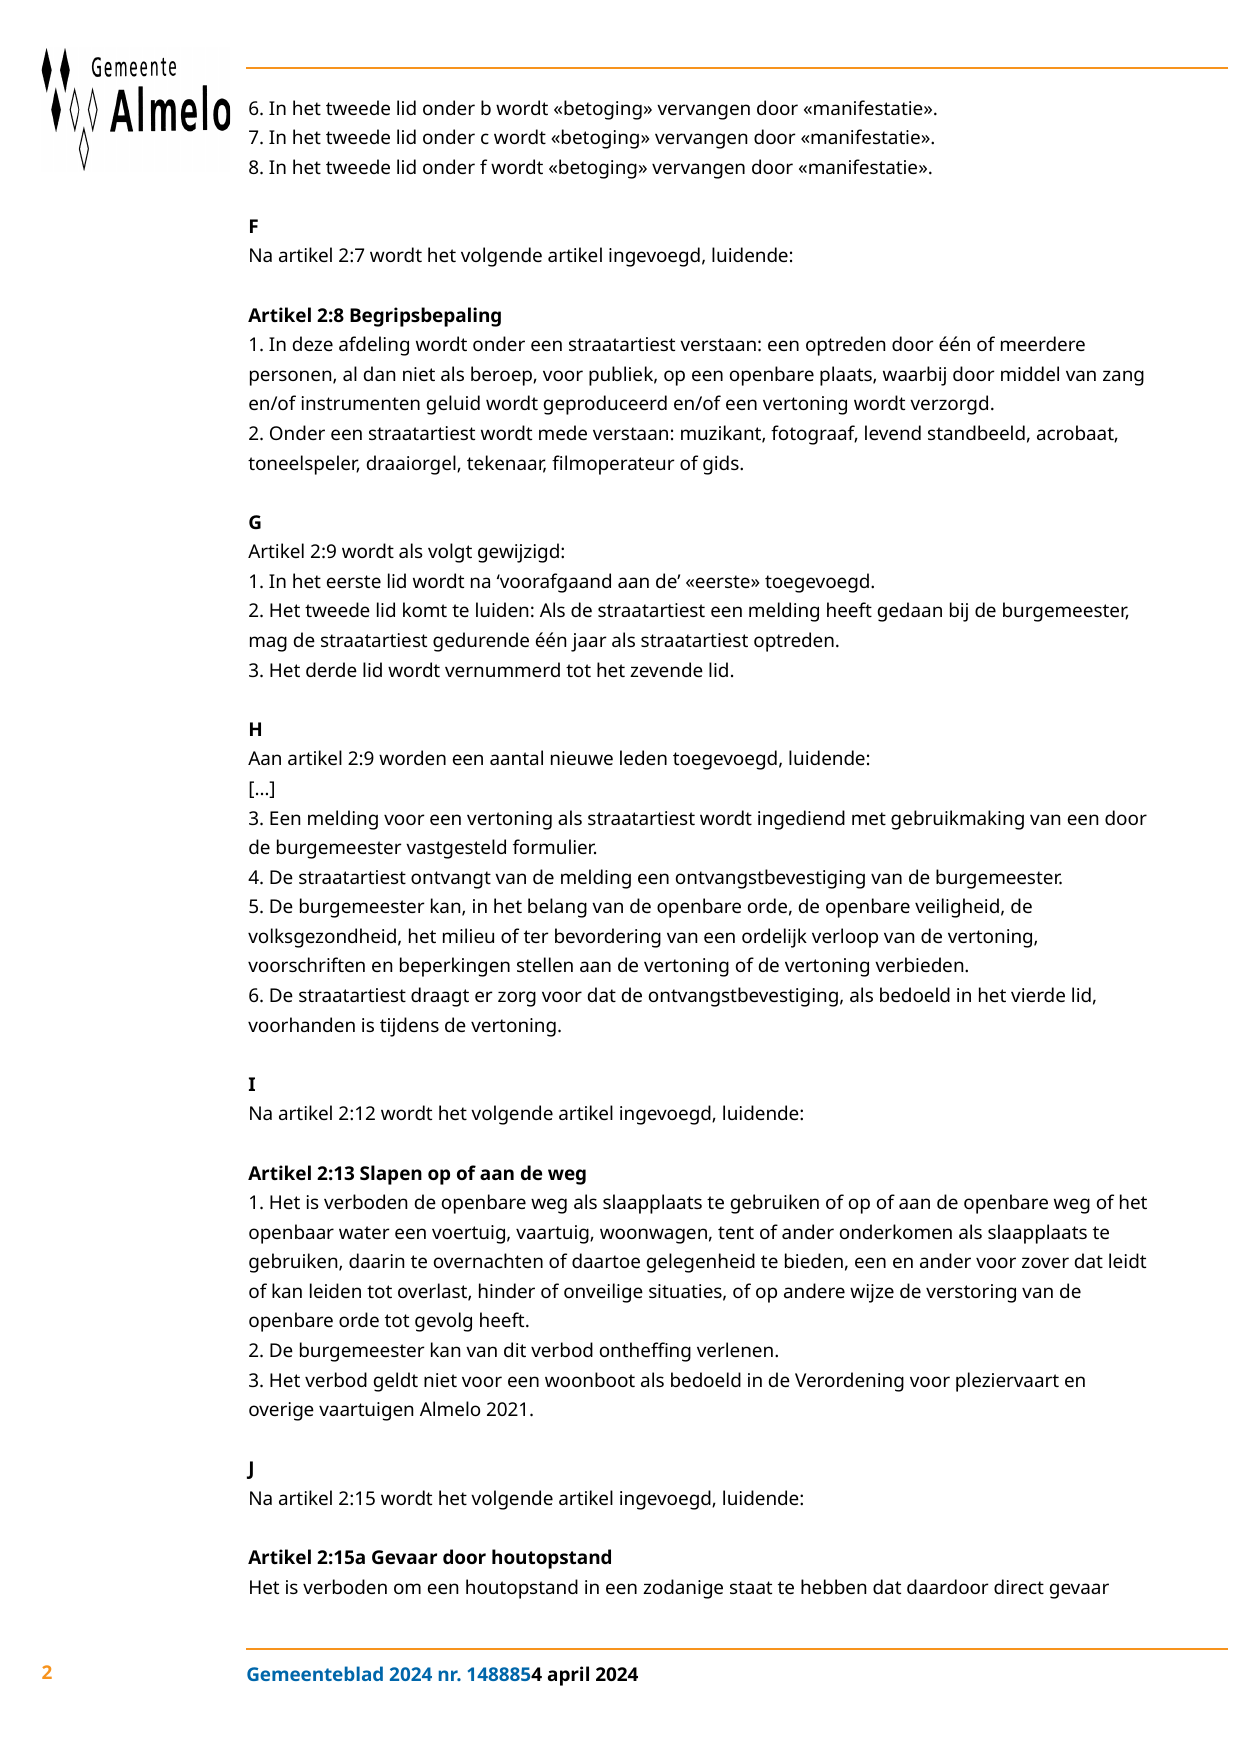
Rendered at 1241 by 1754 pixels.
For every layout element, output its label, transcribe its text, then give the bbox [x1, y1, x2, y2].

text 2. Het tweede lid komt te luiden: Als de straatartiest een melding heeft gedaan bij de burgemeester, mag de straatartiest gedurende één jaar als straatartiest optreden. [248, 598, 1152, 653]
text Na artikel 2:7 wordt het volgende artikel ingevoegd, luidende: [248, 243, 1152, 268]
text Aan artikel 2:9 worden een aantal nieuwe leden toegevoegd, luidende: [248, 746, 1152, 771]
text 1. In het eerste lid wordt na ‘voorafgaand aan de’ «eerste» toegevoegd. [248, 568, 1152, 594]
text 3. Het derde lid wordt vernummerd tot het zevende lid. [248, 657, 1152, 683]
text Artikel 2:15a Gevaar door houtopstand [248, 1544, 1152, 1570]
text H [248, 716, 1152, 742]
text 5. De burgemeester kan, in het belang van de openbare orde, de openbare veiligheid, de volksgezondheid, het milieu of ter bevordering van een ordelijk verloop van de vertoning, voorschriften en beperkingen stellen aan de vertoning of de vertoning verbieden. [248, 893, 1152, 978]
text 4. De straatartiest ontvangt van de melding een ontvangstbevestiging van de burgemeester. [248, 864, 1152, 890]
text Na artikel 2:12 wordt het volgende artikel ingevoegd, luidende: [248, 1101, 1152, 1126]
text 8. In het tweede lid onder f wordt «betoging» vervangen door «manifestatie». [248, 154, 1152, 180]
text F [248, 213, 1152, 239]
text Artikel 2:9 wordt als volgt gewijzigd: [248, 538, 1152, 564]
text 6. De straatartiest draagt er zorg voor dat de ontvangstbevestiging, als bedoeld in het vierde lid, voorhanden is tijdens de vertoning. [248, 982, 1152, 1038]
text Artikel 2:8 Begripsbepaling [248, 302, 1152, 328]
text J [248, 1456, 1152, 1481]
text 2. De burgemeester kan van dit verbod ontheffing verlenen. [248, 1337, 1152, 1363]
text G [248, 509, 1152, 535]
text I [248, 1071, 1152, 1097]
text […] [248, 775, 1152, 801]
text Na artikel 2:15 wordt het volgende artikel ingevoegd, luidende: [248, 1485, 1152, 1511]
text 1. In deze afdeling wordt onder een straatartiest verstaan: een optreden door één of meerdere personen, al dan niet als beroep, voor publiek, op een openbare plaats, waarbij door middel van zang en/of instrumenten geluid wordt geproduceerd en/of een vertoning wordt verzorgd. [248, 331, 1152, 416]
text 7. In het tweede lid onder c wordt «betoging» vervangen door «manifestatie». [248, 124, 1152, 150]
text 3. Een melding voor een vertoning als straatartiest wordt ingediend met gebruikmaking van een door de burgemeester vastgesteld formulier. [248, 805, 1152, 860]
picture [41, 47, 231, 172]
text Het is verboden om een houtopstand in een zodanige staat te hebben dat daardoor direct gevaar [248, 1574, 1152, 1600]
text 1. Het is verboden de openbare weg als slaapplaats te gebruiken of op of aan de openbare weg of het openbaar water een voertuig, vaartuig, woonwagen, tent of ander onderkomen als slaapplaats te gebruiken, daarin te overnachten of daartoe gelegenheid te bieden, een en ander voor zover dat leidt of kan leiden tot overlast, hinder of onveilige situaties, of op andere wijze de verstoring van de openbare orde tot gevolg heeft. [248, 1189, 1152, 1333]
text 6. In het tweede lid onder b wordt «betoging» vervangen door «manifestatie». [248, 95, 1152, 121]
text 2. Onder een straatartiest wordt mede verstaan: muzikant, fotograaf, levend standbeeld, acrobaat, toneelspeler, draaiorgel, tekenaar, filmoperateur of gids. [248, 420, 1152, 476]
text Artikel 2:13 Slapen op of aan de weg [248, 1160, 1152, 1186]
text 3. Het verbod geldt niet voor een woonboot als bedoeld in de Verordening voor pleziervaart en overige vaartuigen Almelo 2021. [248, 1367, 1152, 1422]
